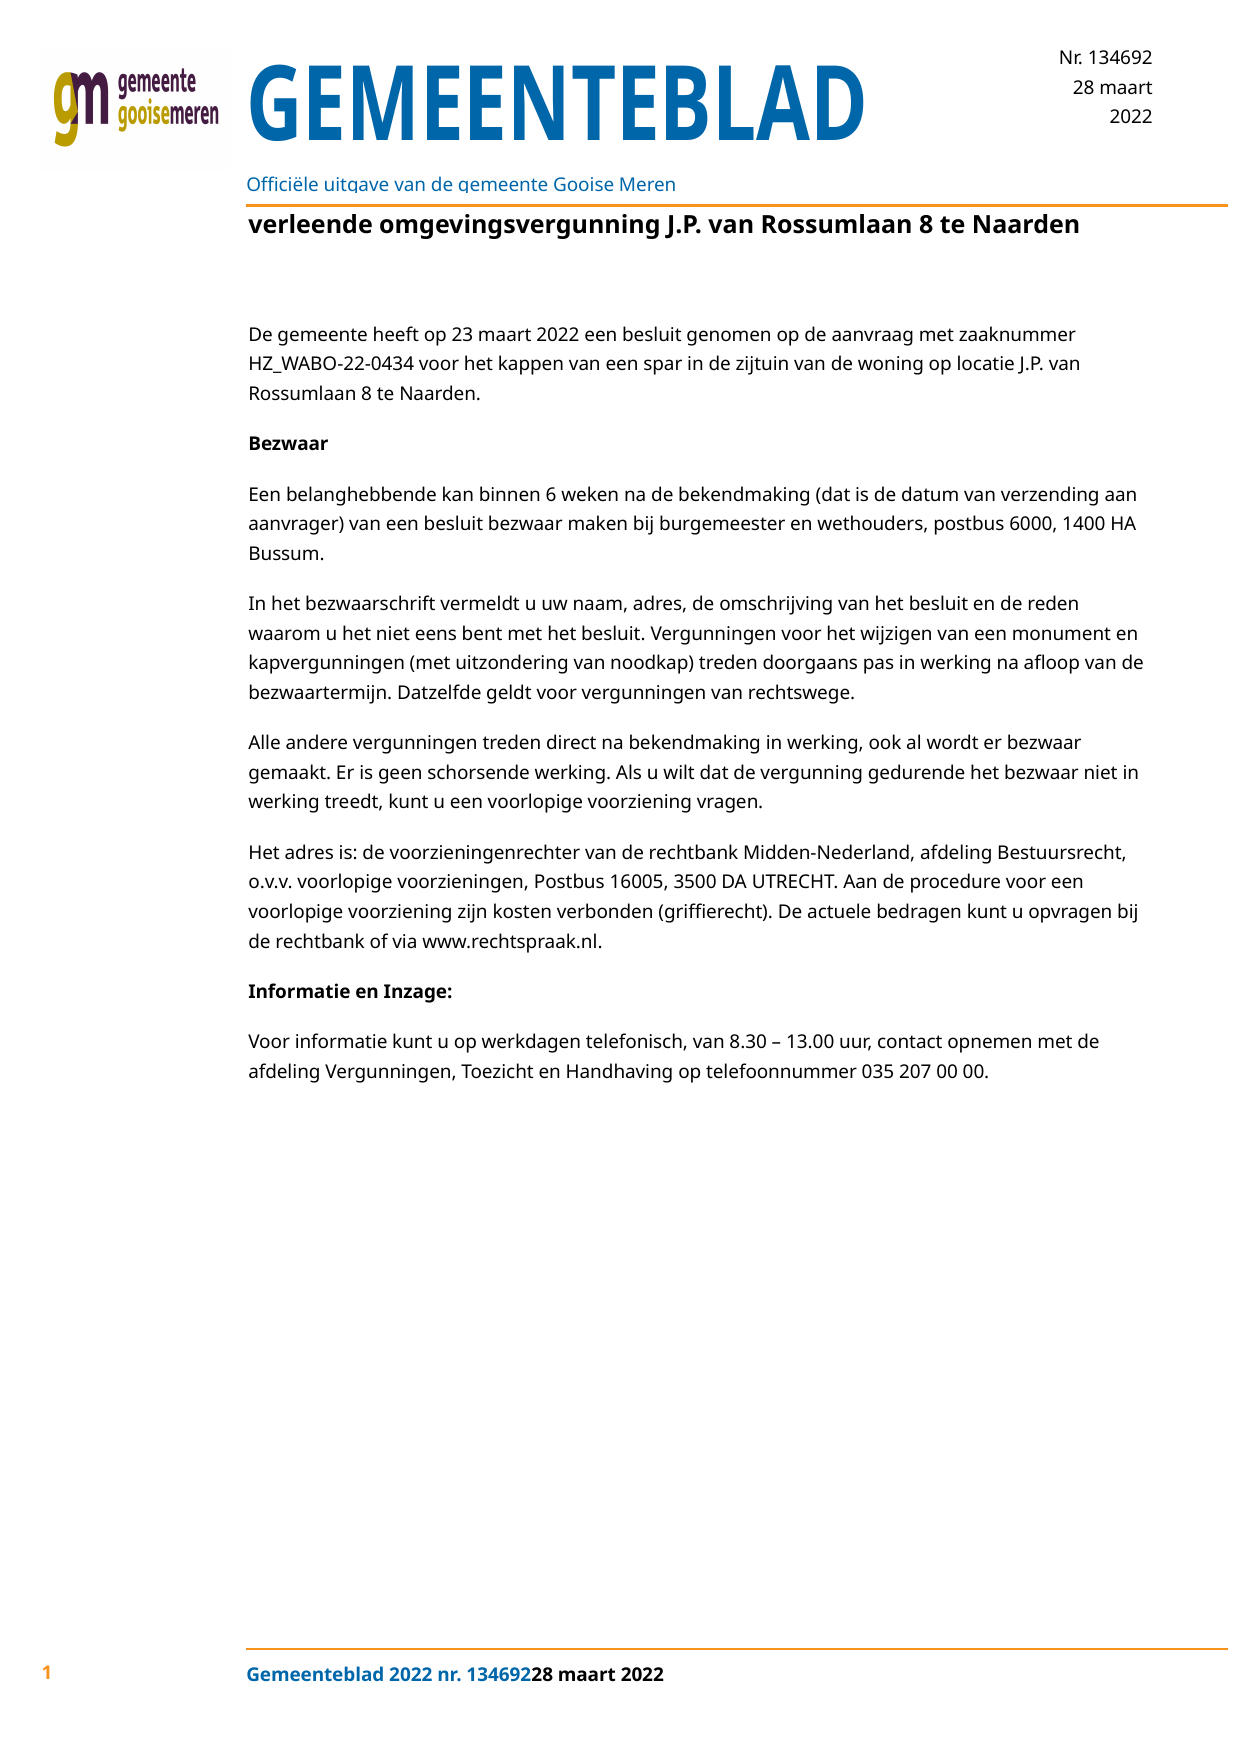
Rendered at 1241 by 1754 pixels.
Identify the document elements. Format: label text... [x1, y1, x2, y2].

picture [41, 47, 231, 172]
text Het adres is: de voorzieningenrechter van de rechtbank Midden-Nederland, afdeling Bestuursrecht, o.v.v. voorlopige voorzieningen, Postbus 16005, 3500 DA UTRECHT. Aan de procedure voor een voorlopige voorziening zijn kosten verbonden (griffierecht). De actuele bedragen kunt u opvragen bij de rechtbank of via www.rechtspraak.nl. [248, 839, 1152, 953]
text De gemeente heeft op 23 maart 2022 een besluit genomen op de aanvraag met zaaknummer HZ_WABO-22-0434 voor het kappen van een spar in de zijtuin van de woning op locatie J.P. van Rossumlaan 8 te Naarden. [248, 321, 1152, 406]
text Alle andere vergunningen treden direct na bekendmaking in werking, ook al wordt er bezwaar gemaakt. Er is geen schorsende werking. Als u wilt dat de vergunning gedurende het bezwaar niet in werking treedt, kunt u een voorlopige voorziening vragen. [248, 729, 1152, 814]
text Een belanghebbende kan binnen 6 weken na de bekendmaking (dat is de datum van verzending aan aanvrager) van een besluit bezwaar maken bij burgemeester en wethouders, postbus 6000, 1400 HA Bussum. [248, 481, 1152, 566]
text Voor informatie kunt u op werkdagen telefonisch, van 8.30 – 13.00 uur, contact opnemen met de afdeling Vergunningen, Toezicht en Handhaving op telefoonnummer 035 207 00 00. [248, 1029, 1152, 1084]
text In het bezwaarschrift vermeldt u uw naam, adres, de omschrijving van het besluit en de reden waarom u het niet eens bent met het besluit. Vergunningen voor het wijzigen van een monument en kapvergunningen (met uitzondering van noodkap) treden doorgaans pas in werking na afloop van de bezwaartermijn. Datzelfde geldt voor vergunningen van rechtswege. [248, 590, 1152, 705]
text Informatie en Inzage: [248, 978, 1152, 1004]
text Bezwaar [248, 430, 1152, 456]
text verleende omgevingsvergunning J.P. van Rossumlaan 8 te Naarden [248, 207, 1152, 241]
